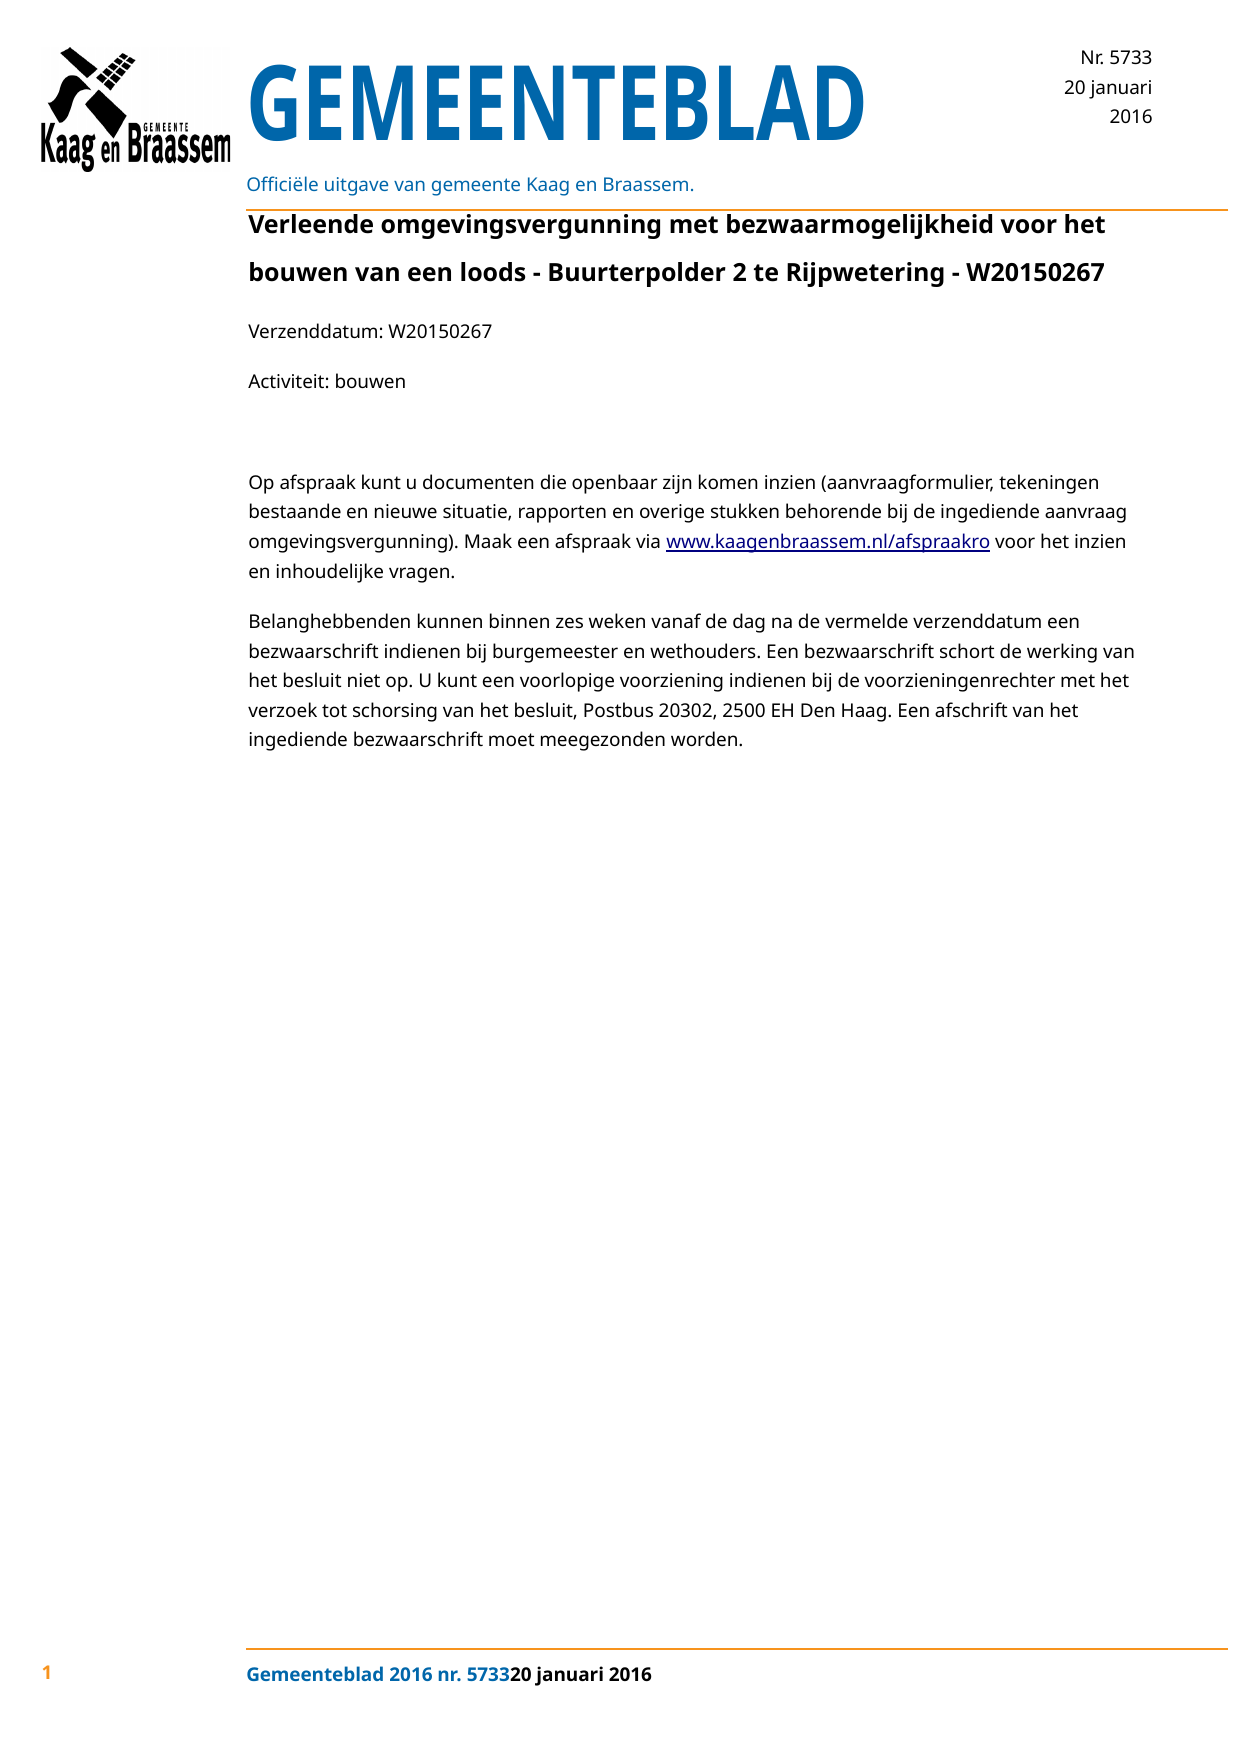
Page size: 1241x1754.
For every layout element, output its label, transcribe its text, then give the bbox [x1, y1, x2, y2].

text Belanghebbenden kunnen binnen zes weken vanaf de dag na de vermelde verzenddatum een bezwaarschrift indienen bij burgemeester en wethouders. Een bezwaarschrift schort de werking van het besluit niet op. U kunt een voorlopige voorziening indienen bij de voorzieningenrechter met het verzoek tot schorsing van het besluit, Postbus 20302, 2500 EH Den Haag. Een afschrift van het ingediende bezwaarschrift moet meegezonden worden. [248, 608, 1152, 752]
text Op afspraak kunt u documenten die openbaar zijn komen inzien (aanvraagformulier, tekeningen bestaande en nieuwe situatie, rapporten en overige stukken behorende bij de ingediende aanvraag omgevingsvergunning). Maak een afspraak via www.kaagenbraassem.nl/afspraakro voor het inzien en inhoudelijke vragen. [248, 469, 1152, 584]
text Verzenddatum: W20150267 [248, 318, 1152, 344]
picture [41, 47, 231, 172]
text Activiteit: bouwen [248, 368, 1152, 394]
text Verleende omgevingsvergunning met bezwaarmogelijkheid voor het bouwen van een loods - Buurterpolder 2 te Rijpwetering - W20150267 [248, 211, 1152, 288]
